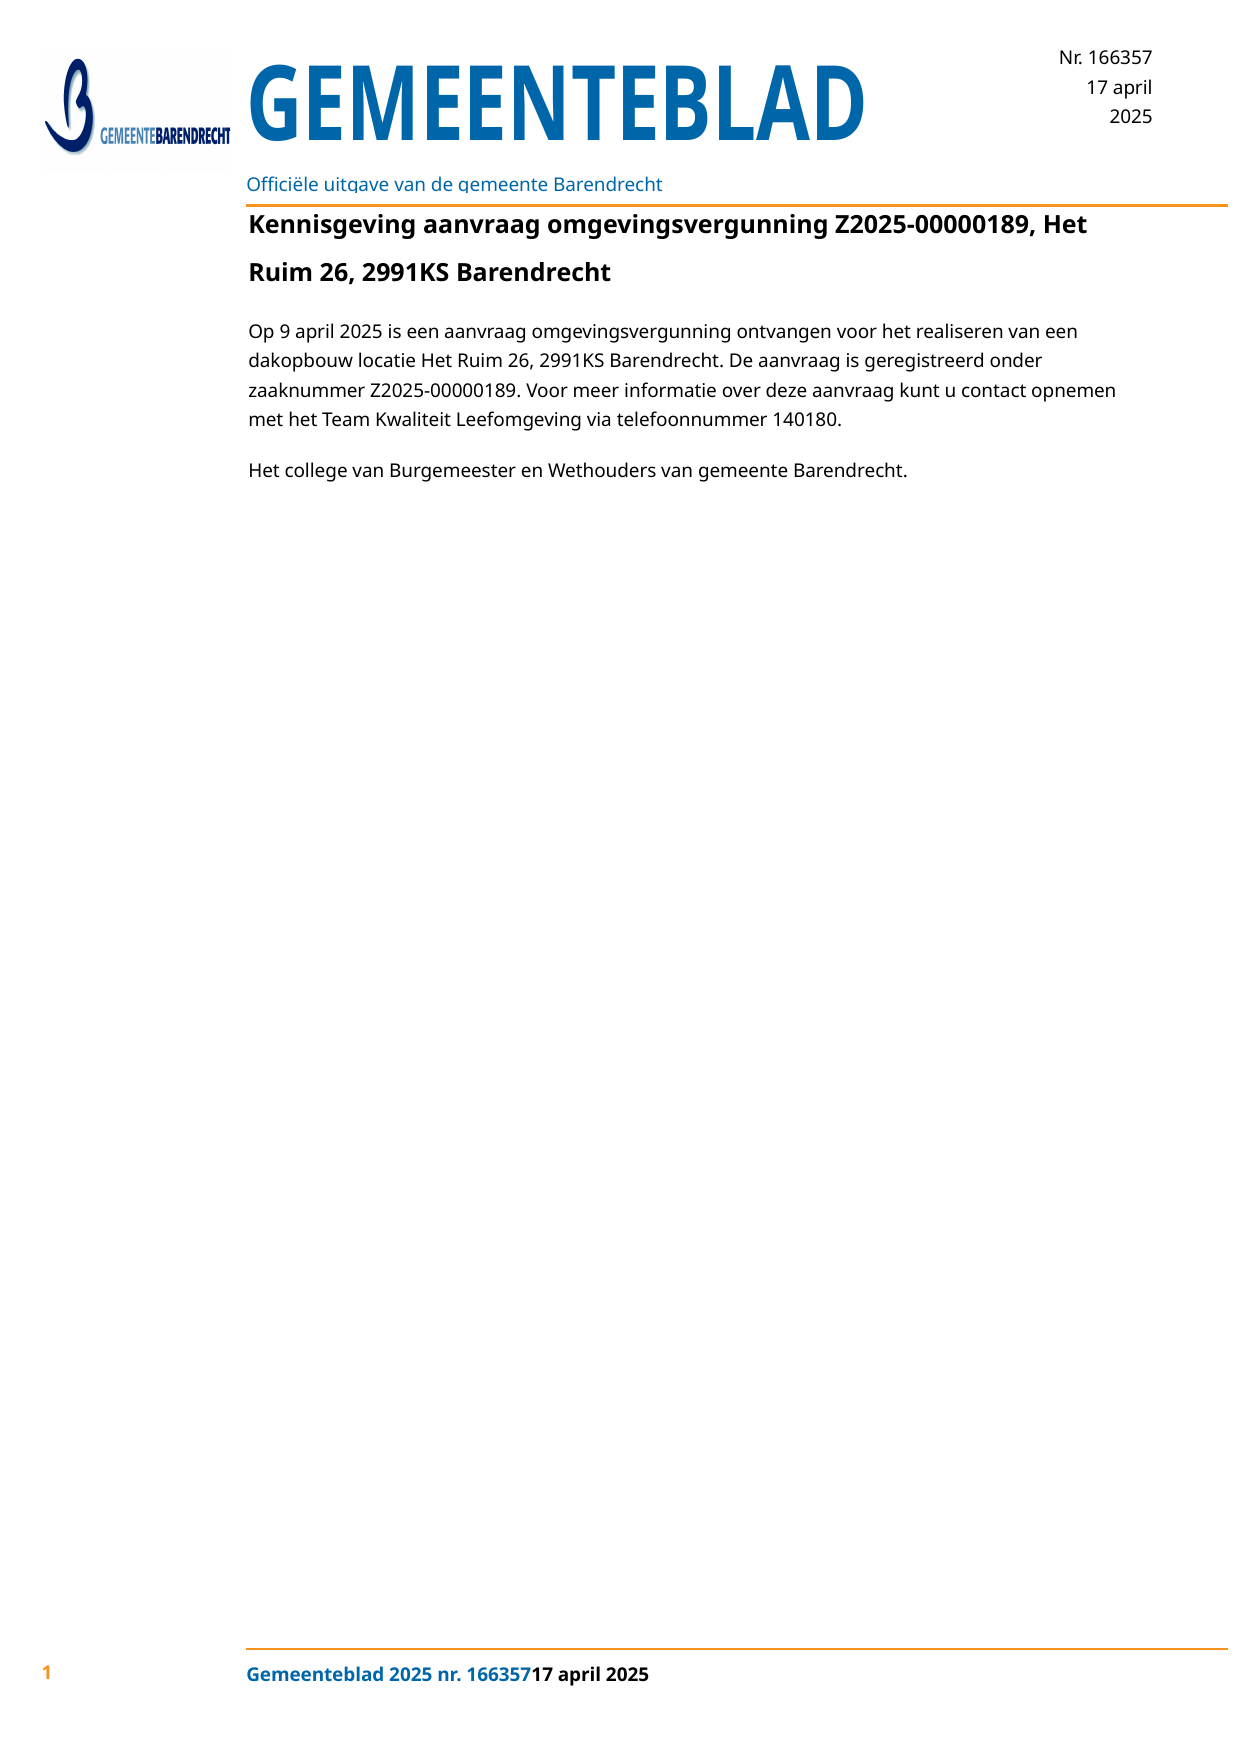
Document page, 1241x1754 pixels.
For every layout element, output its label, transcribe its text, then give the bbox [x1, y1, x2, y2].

text Op 9 april 2025 is een aanvraag omgevingsvergunning ontvangen voor het realiseren van een dakopbouw locatie Het Ruim 26, 2991KS Barendrecht. De aanvraag is geregistreerd onder zaaknummer Z2025-00000189. Voor meer informatie over deze aanvraag kunt u contact opnemen met het Team Kwaliteit Leefomgeving via telefoonnummer 140180. [248, 318, 1152, 432]
text Kennisgeving aanvraag omgevingsvergunning Z2025-00000189, Het Ruim 26, 2991KS Barendrecht [248, 207, 1152, 288]
picture [41, 47, 231, 172]
text Het college van Burgemeester en Wethouders van gemeente Barendrecht. [248, 457, 1152, 483]
